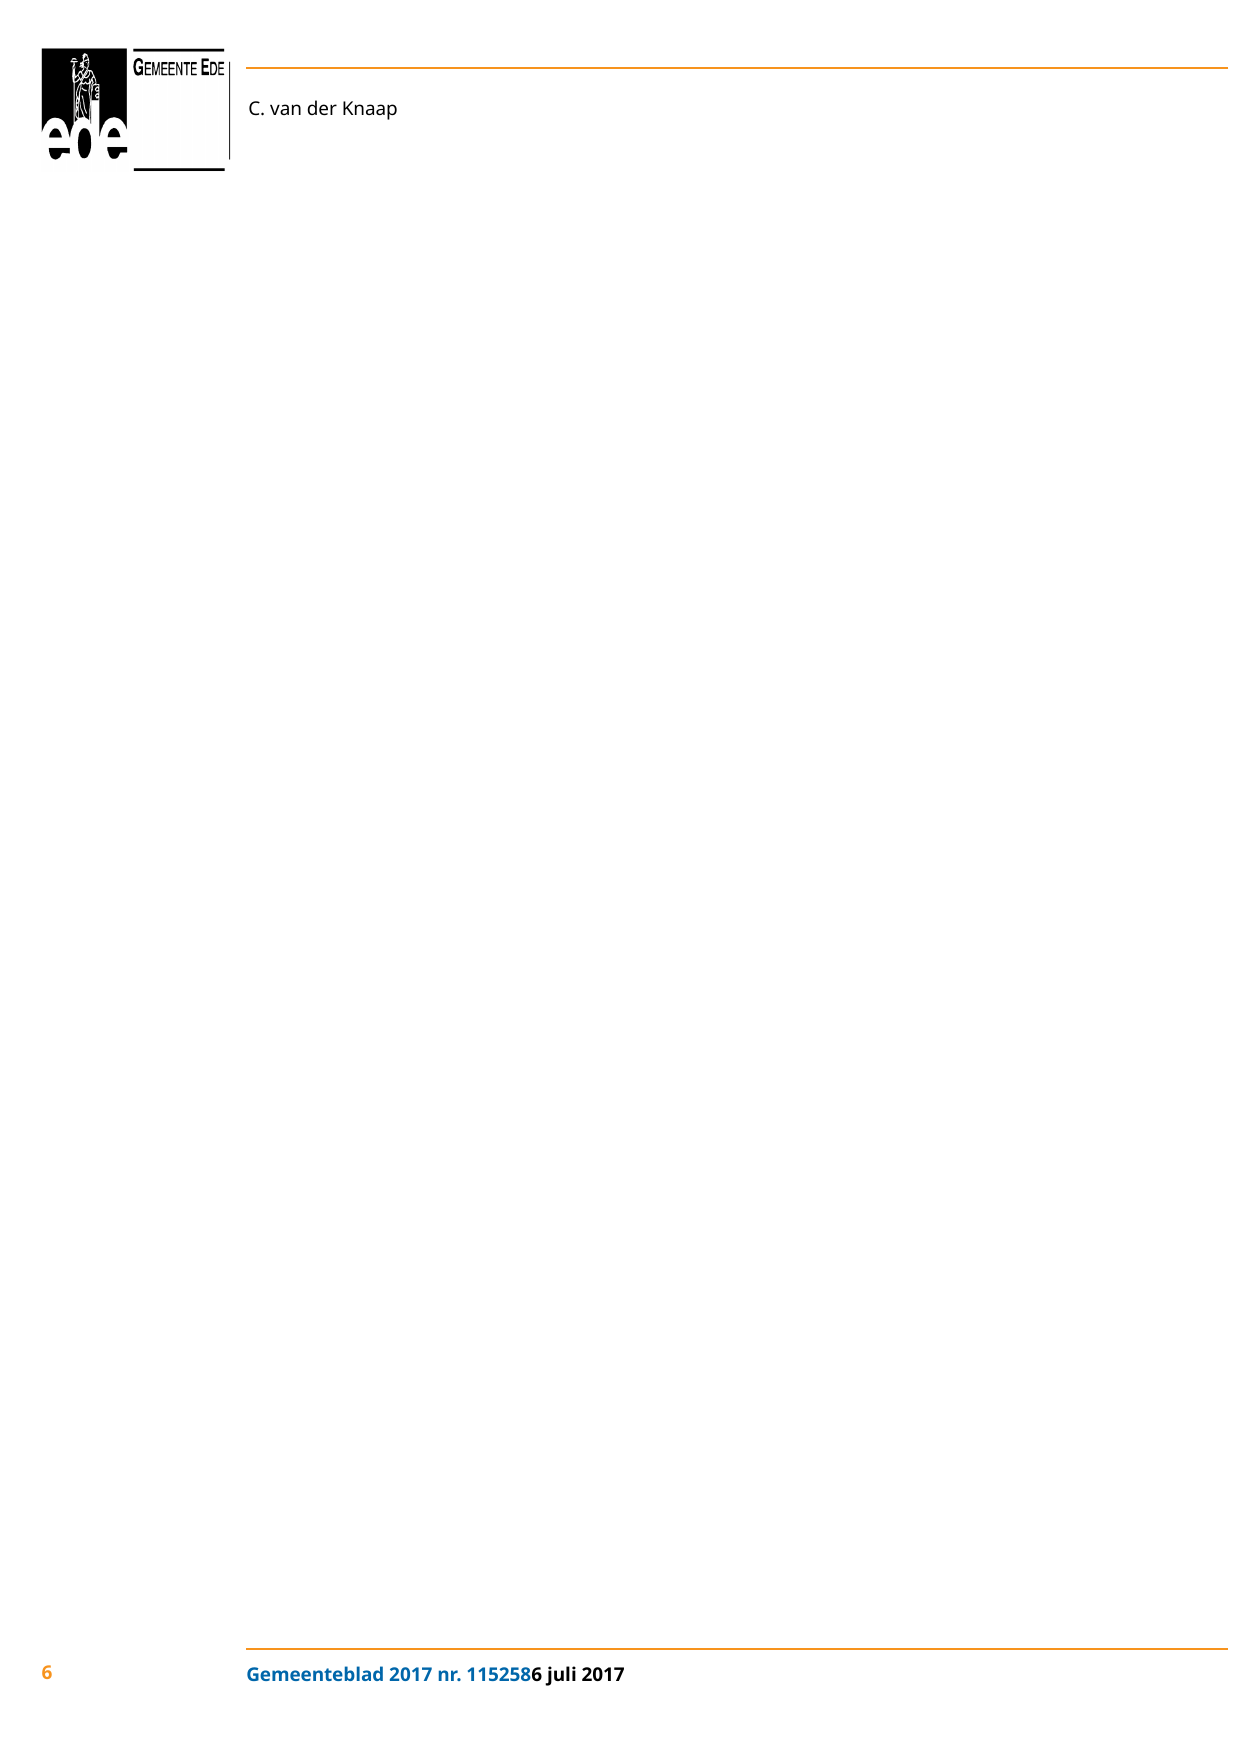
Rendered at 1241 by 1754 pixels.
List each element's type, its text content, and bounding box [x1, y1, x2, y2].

picture [41, 47, 231, 172]
text C. van der Knaap [248, 95, 1152, 121]
